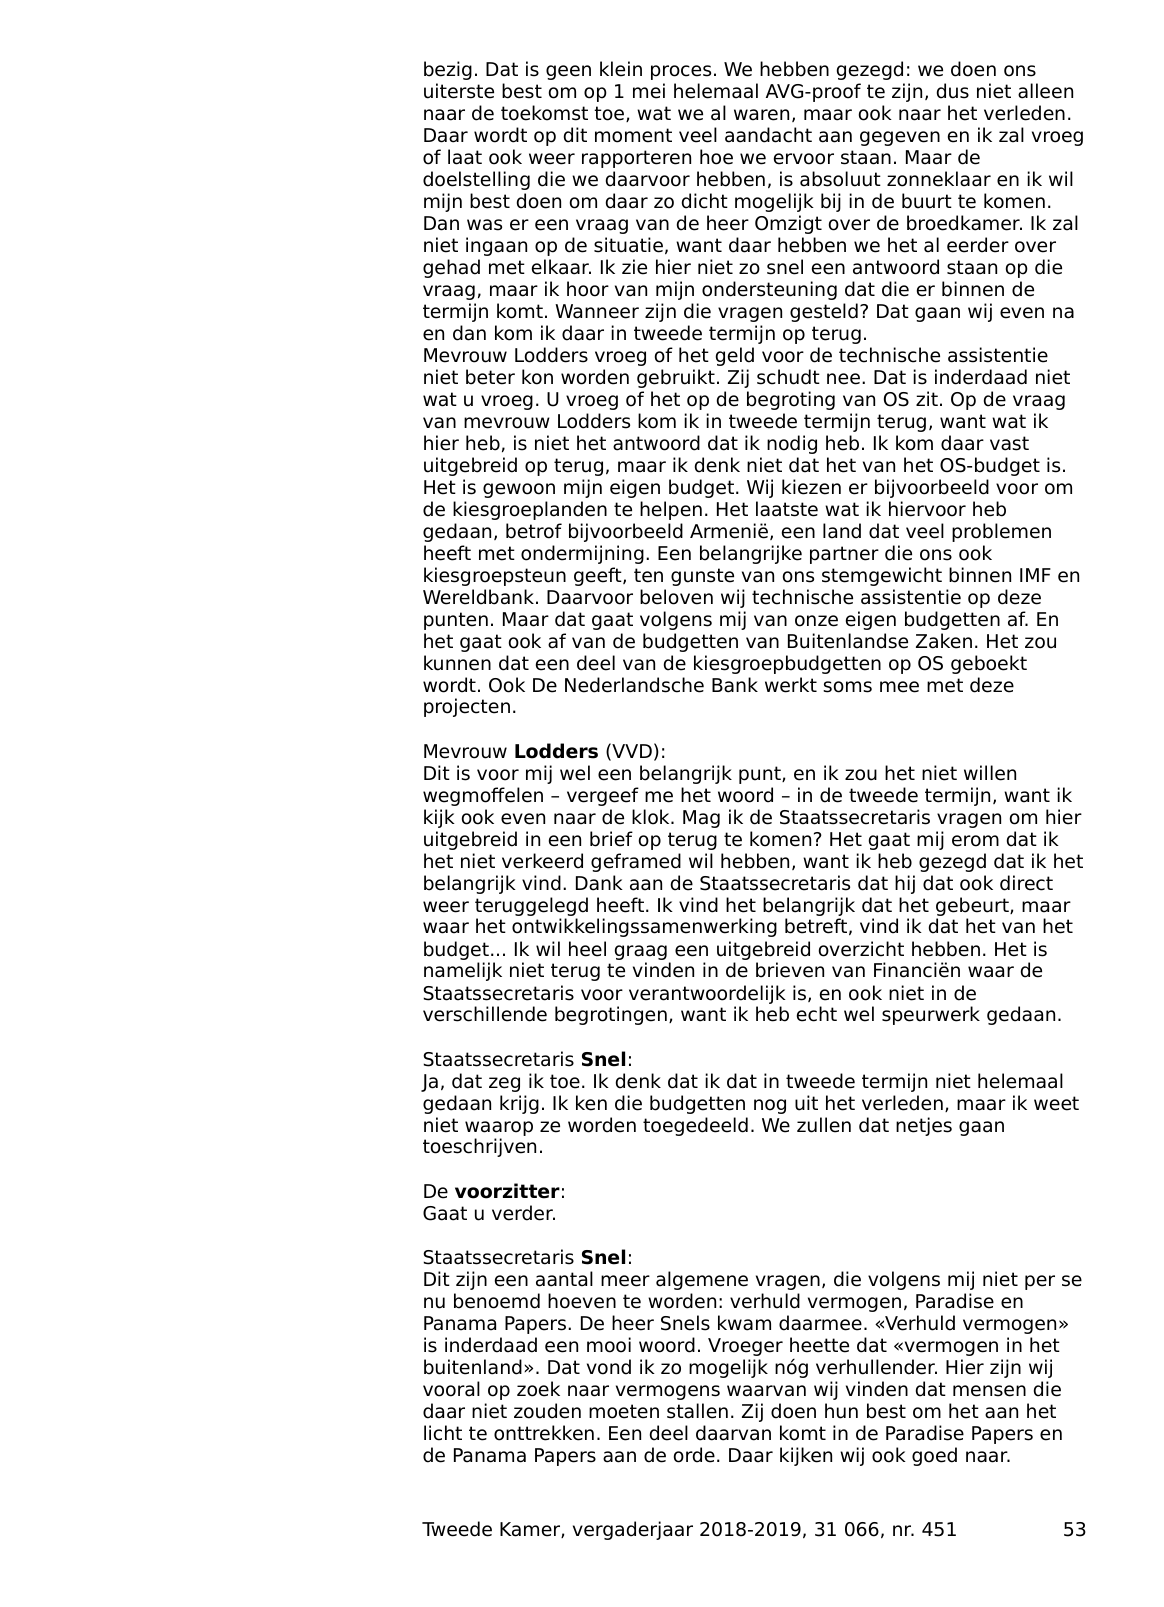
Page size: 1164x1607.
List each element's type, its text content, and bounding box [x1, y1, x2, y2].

text Staatssecretaris Snel: [422, 1247, 1087, 1269]
text Mevrouw Lodders vroeg of het geld voor de technische assistentie niet beter kon worden gebruikt. Zij schudt nee. Dat is inderdaad niet wat u vroeg. U vroeg of het op de begroting van OS zit. Op de vraag van mevrouw Lodders kom ik in tweede termijn terug, want wat ik hier heb, is niet het antwoord dat ik nodig heb. Ik kom daar vast uitgebreid op terug, maar ik denk niet dat het van het OS-budget is. Het is gewoon mijn eigen budget. Wij kiezen er bijvoorbeeld voor om de kiesgroeplanden te helpen. Het laatste wat ik hiervoor heb gedaan, betrof bijvoorbeeld Armenië, een land dat veel problemen heeft met ondermijning. Een belangrijke partner die ons ook kiesgroepsteun geeft, ten gunste van ons stemgewicht binnen IMF en Wereldbank. Daarvoor beloven wij technische assistentie op deze punten. Maar dat gaat volgens mij van onze eigen budgetten af. En het gaat ook af van de budgetten van Buitenlandse Zaken. Het zou kunnen dat een deel van de kiesgroepbudgetten op OS geboekt wordt. Ook De Nederlandsche Bank werkt soms mee met deze projecten. [422, 345, 1087, 718]
text Dit is voor mij wel een belangrijk punt, en ik zou het niet willen wegmoffelen – vergeef me het woord – in de tweede termijn, want ik kijk ook even naar de klok. Mag ik de Staatssecretaris vragen om hier uitgebreid in een brief op terug te komen? Het gaat mij erom dat ik het niet verkeerd geframed wil hebben, want ik heb gezegd dat ik het belangrijk vind. Dank aan de Staatssecretaris dat hij dat ook direct weer teruggelegd heeft. Ik vind het belangrijk dat het gebeurt, maar waar het ontwikkelingssamenwerking betreft, vind ik dat het van het budget... Ik wil heel graag een uitgebreid overzicht hebben. Het is namelijk niet terug te vinden in de brieven van Financiën waar de Staatssecretaris voor verantwoordelijk is, en ook niet in de verschillende begrotingen, want ik heb echt wel speurwerk gedaan. [422, 763, 1087, 1026]
text Staatssecretaris Snel: [422, 1048, 1087, 1071]
text Mevrouw Lodders (VVD): [422, 741, 1087, 763]
text Dit zijn een aantal meer algemene vragen, die volgens mij niet per se nu benoemd hoeven te worden: verhuld vermogen, Paradise en Panama Papers. De heer Snels kwam daarmee. «Verhuld vermogen» is inderdaad een mooi woord. Vroeger heette dat «vermogen in het buitenland». Dat vond ik zo mogelijk nóg verhullender. Hier zijn wij vooral op zoek naar vermogens waarvan wij vinden dat mensen die daar niet zouden moeten stallen. Zij doen hun best om het aan het licht te onttrekken. Een deel daarvan komt in de Paradise Papers en de Panama Papers aan de orde. Daar kijken wij ook goed naar. [422, 1269, 1087, 1467]
text Ja, dat zeg ik toe. Ik denk dat ik dat in tweede termijn niet helemaal gedaan krijg. Ik ken die budgetten nog uit het verleden, maar ik weet niet waarop ze worden toegedeeld. We zullen dat netjes gaan toeschrijven. [422, 1071, 1087, 1158]
text Dan was er een vraag van de heer Omzigt over de broedkamer. Ik zal niet ingaan op de situatie, want daar hebben we het al eerder over gehad met elkaar. Ik zie hier niet zo snel een antwoord staan op die vraag, maar ik hoor van mijn ondersteuning dat die er binnen de termijn komt. Wanneer zijn die vragen gesteld? Dat gaan wij even na en dan kom ik daar in tweede termijn op terug. [422, 213, 1087, 345]
text bezig. Dat is geen klein proces. We hebben gezegd: we doen ons uiterste best om op 1 mei helemaal AVG-proof te zijn, dus niet alleen naar de toekomst toe, wat we al waren, maar ook naar het verleden. Daar wordt op dit moment veel aandacht aan gegeven en ik zal vroeg of laat ook weer rapporteren hoe we ervoor staan. Maar de doelstelling die we daarvoor hebben, is absoluut zonneklaar en ik wil mijn best doen om daar zo dicht mogelijk bij in de buurt te komen. [422, 59, 1087, 213]
text De voorzitter: [422, 1181, 1087, 1203]
text Gaat u verder. [422, 1203, 1087, 1224]
